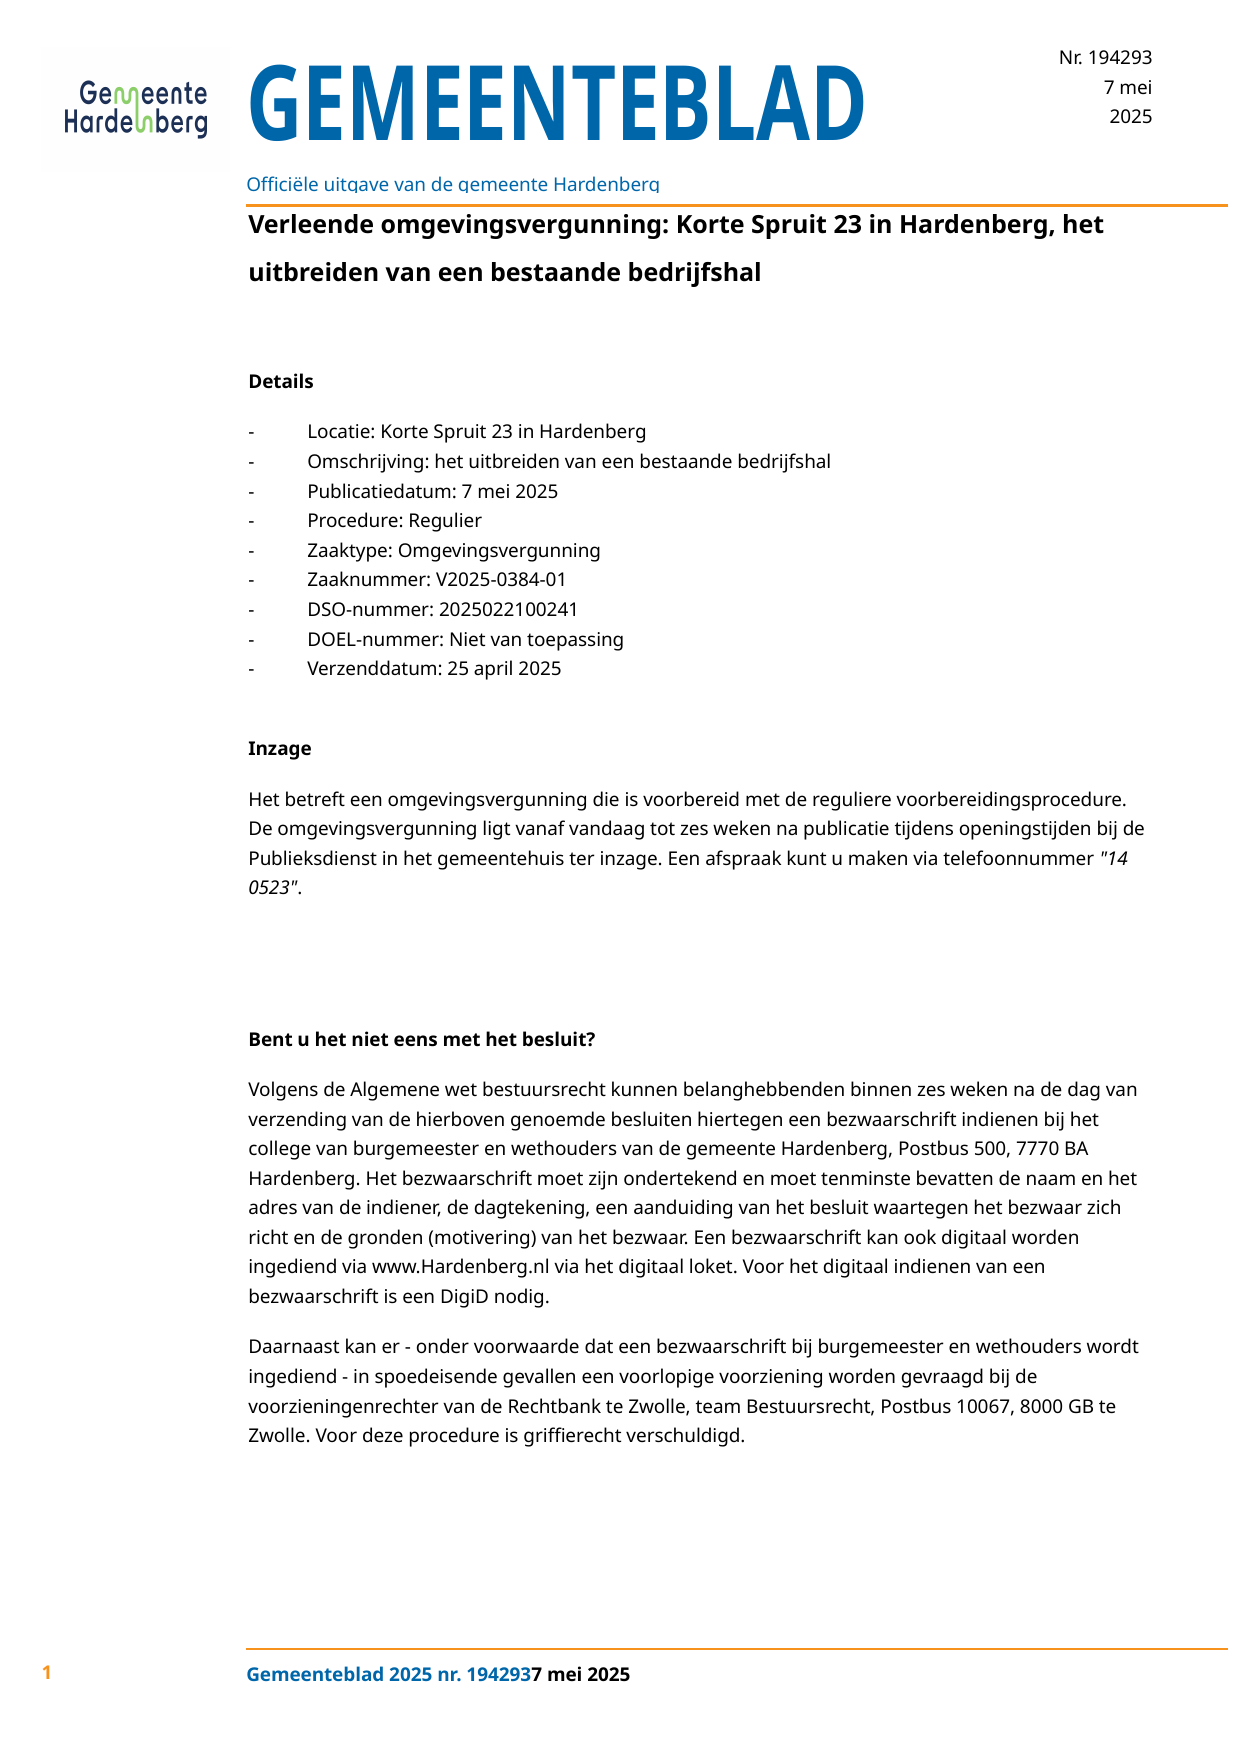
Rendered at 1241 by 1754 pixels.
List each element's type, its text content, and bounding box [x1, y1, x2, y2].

list DOEL-nummer: Niet van toepassing [248, 626, 1152, 652]
text Bent u het niet eens met het besluit? [248, 1026, 1152, 1052]
list Publicatiedatum: 7 mei 2025 [248, 478, 1152, 504]
text Inzage [248, 735, 1152, 761]
list Zaaknummer: V2025-0384-01 [248, 567, 1152, 592]
picture [41, 47, 231, 172]
list DSO-nummer: 2025022100241 [248, 596, 1152, 622]
text Verleende omgevingsvergunning: Korte Spruit 23 in Hardenberg, het uitbreiden van een bestaande bedrijfshal [248, 207, 1152, 288]
list Verzenddatum: 25 april 2025 [248, 655, 1152, 681]
text Daarnaast kan er - onder voorwaarde dat een bezwaarschrift bij burgemeester en wethouders wordt ingediend - in spoedeisende gevallen een voorlopige voorziening worden gevraagd bij de voorzieningenrechter van de Rechtbank te Zwolle, team Bestuursrecht, Postbus 10067, 8000 GB te Zwolle. Voor deze procedure is griffierecht verschuldigd. [248, 1334, 1152, 1448]
list Procedure: Regulier [248, 507, 1152, 533]
text Volgens de Algemene wet bestuursrecht kunnen belanghebbenden binnen zes weken na de dag van verzending van de hierboven genoemde besluiten hiertegen een bezwaarschrift indienen bij het college van burgemeester en wethouders van de gemeente Hardenberg, Postbus 500, 7770 BA Hardenberg. Het bezwaarschrift moet zijn ondertekend en moet tenminste bevatten de naam en het adres van de indiener, de dagtekening, een aanduiding van het besluit waartegen het bezwaar zich richt en de gronden (motivering) van het bezwaar. Een bezwaarschrift kan ook digitaal worden ingediend via www.Hardenberg.nl via het digitaal loket. Voor het digitaal indienen van een bezwaarschrift is een DigiD nodig. [248, 1076, 1152, 1309]
text Het betreft een omgevingsvergunning die is voorbereid met de reguliere voorbereidingsprocedure. De omgevingsvergunning ligt vanaf vandaag tot zes weken na publicatie tijdens openingstijden bij de Publieksdienst in het gemeentehuis ter inzage. Een afspraak kunt u maken via telefoonnummer "14 0523". [248, 786, 1152, 900]
list Locatie: Korte Spruit 23 in Hardenberg [248, 419, 1152, 444]
list Omschrijving: het uitbreiden van een bestaande bedrijfshal [248, 448, 1152, 474]
text Details [248, 368, 1152, 394]
list Zaaktype: Omgevingsvergunning [248, 537, 1152, 563]
